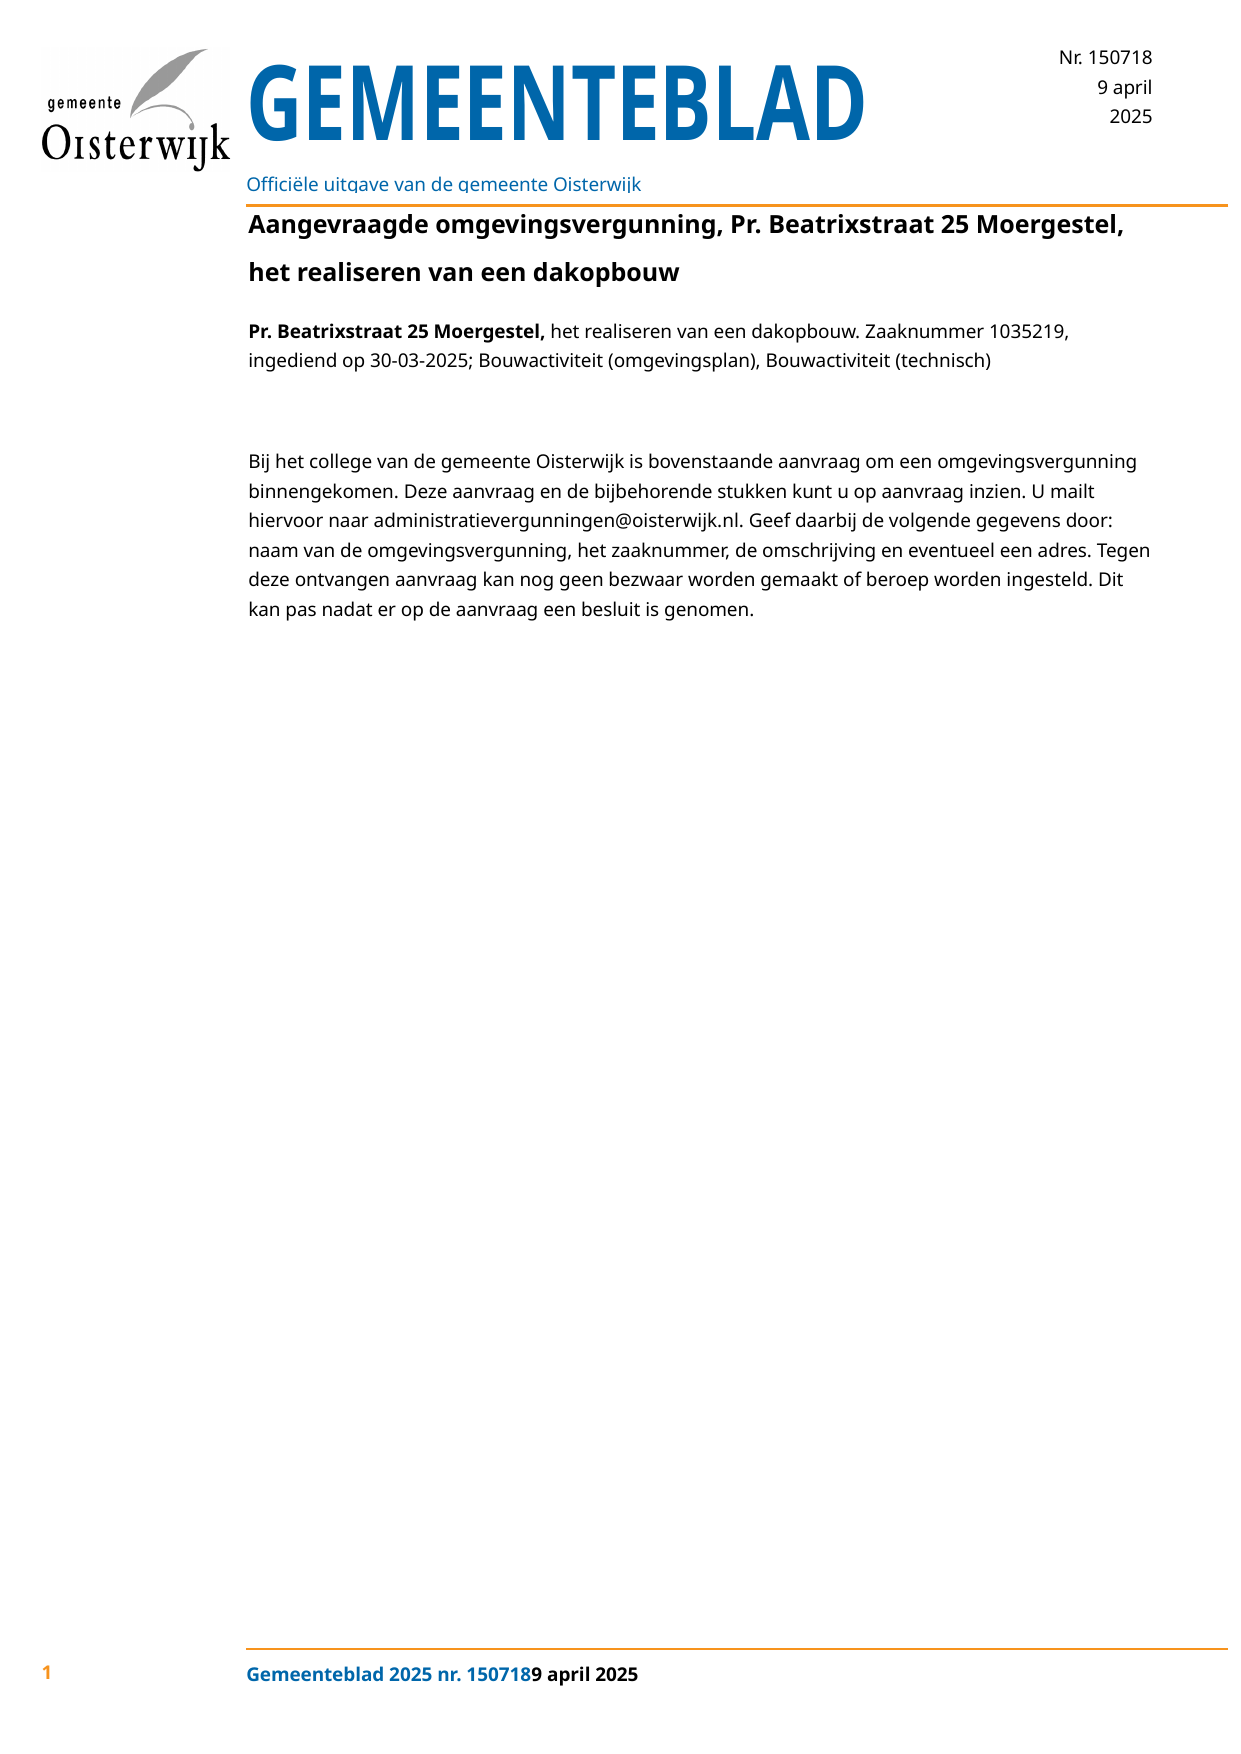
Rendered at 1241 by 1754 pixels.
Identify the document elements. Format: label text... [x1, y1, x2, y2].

text Bij het college van de gemeente Oisterwijk is bovenstaande aanvraag om een omgevingsvergunning binnengekomen. Deze aanvraag en de bijbehorende stukken kunt u op aanvraag inzien. U mailt hiervoor naar administratievergunningen@oisterwijk.nl. Geef daarbij de volgende gegevens door: naam van de omgevingsvergunning, het zaaknummer, de omschrijving en eventueel een adres. Tegen deze ontvangen aanvraag kan nog geen bezwaar worden gemaakt of beroep worden ingesteld. Dit kan pas nadat er op de aanvraag een besluit is genomen. [248, 448, 1152, 622]
picture [41, 47, 231, 172]
text Aangevraagde omgevingsvergunning, Pr. Beatrixstraat 25 Moergestel, het realiseren van een dakopbouw [248, 207, 1152, 288]
text Pr. Beatrixstraat 25 Moergestel, het realiseren van een dakopbouw. Zaaknummer 1035219, ingediend op 30-03-2025; Bouwactiviteit (omgevingsplan), Bouwactiviteit (technisch) [248, 318, 1152, 373]
